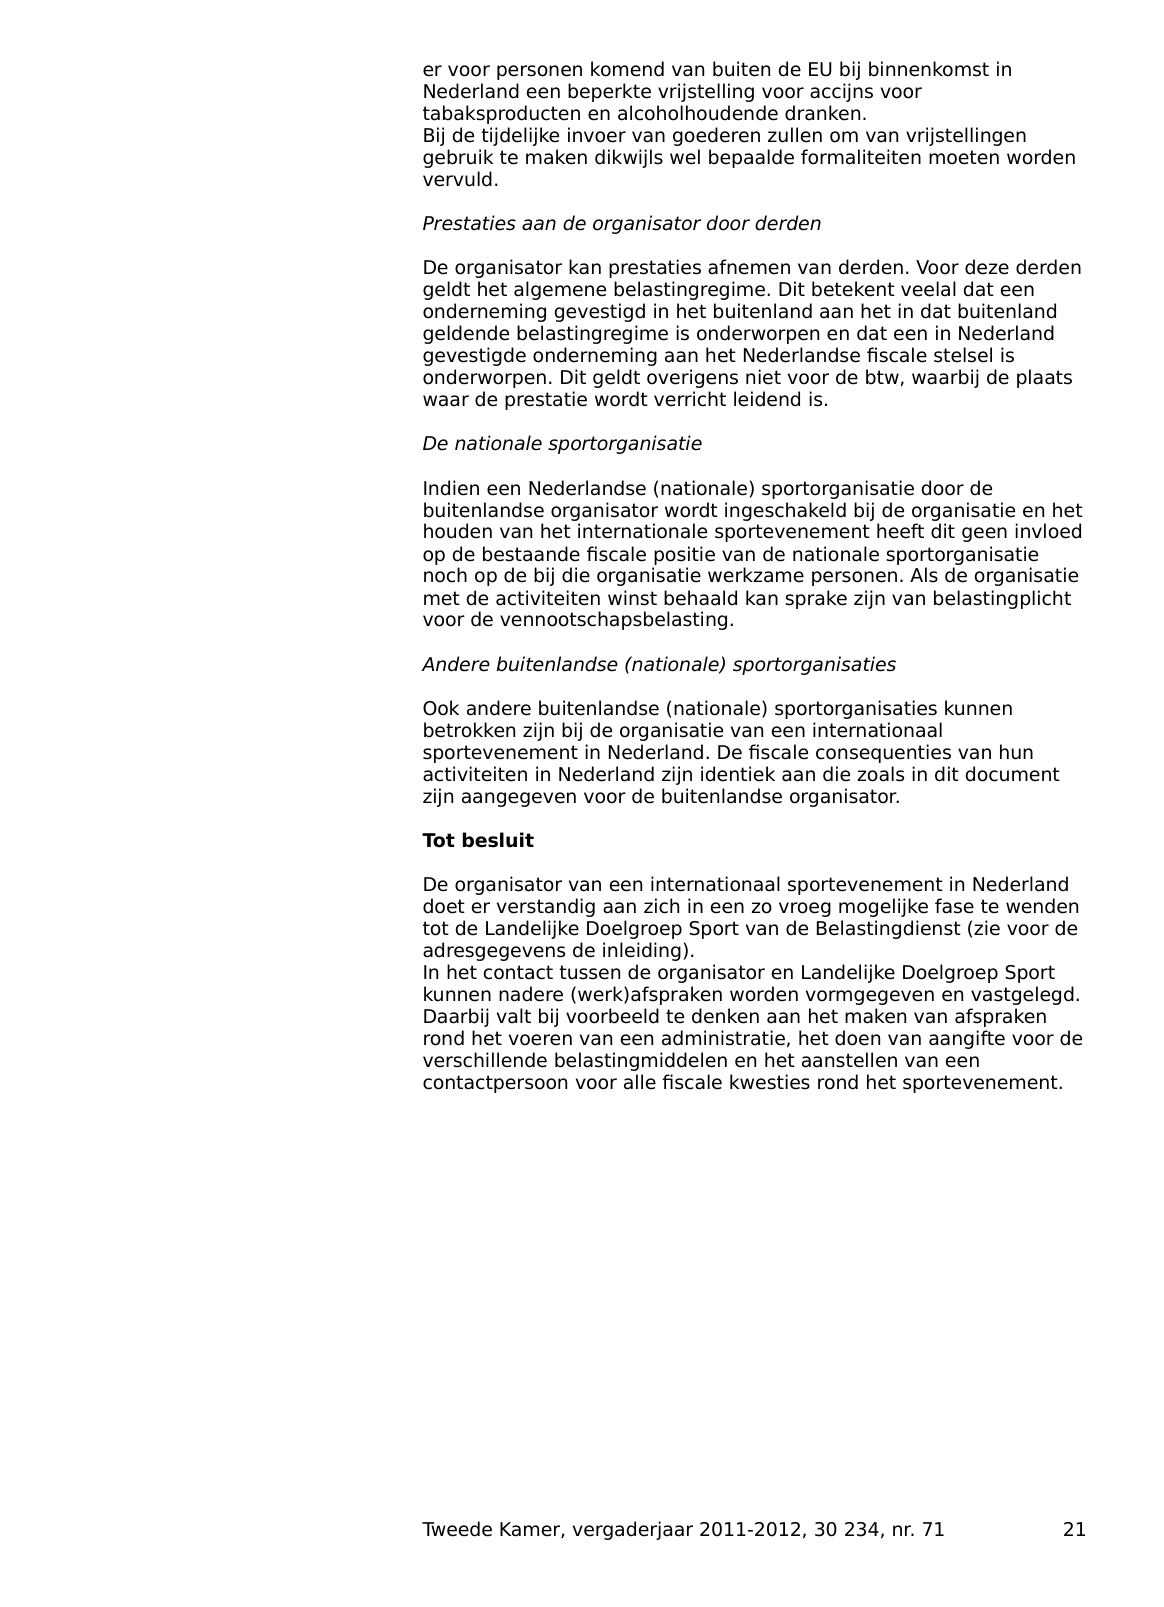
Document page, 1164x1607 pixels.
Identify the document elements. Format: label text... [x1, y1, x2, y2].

text er voor personen komend van buiten de EU bij binnenkomst in Nederland een beperkte vrijstelling voor accijns voor tabaksproducten en alcoholhoudende dranken. [422, 59, 1087, 125]
text De organisator van een internationaal sportevenement in Nederland doet er verstandig aan zich in een zo vroeg mogelijke fase te wenden tot de Landelijke Doelgroep Sport van de Belastingdienst (zie voor de adresgegevens de inleiding). [422, 874, 1087, 962]
text Ook andere buitenlandse (nationale) sportorganisaties kunnen betrokken zijn bij de organisatie van een internationaal sportevenement in Nederland. De fiscale consequenties van hun activiteiten in Nederland zijn identiek aan die zoals in dit document zijn aangegeven voor de buitenlandse organisator. [422, 698, 1087, 808]
text Indien een Nederlandse (nationale) sportorganisatie door de buitenlandse organisator wordt ingeschakeld bij de organisatie en het houden van het internationale sportevenement heeft dit geen invloed op de bestaande fiscale positie van de nationale sportorganisatie noch op de bij die organisatie werkzame personen. Als de organisatie met de activiteiten winst behaald kan sprake zijn van belastingplicht voor de vennootschapsbelasting. [422, 477, 1087, 631]
subtitle Prestaties aan de organisator door derden [422, 213, 1087, 235]
text De organisator kan prestaties afnemen van derden. Voor deze derden geldt het algemene belastingregime. Dit betekent veelal dat een onderneming gevestigd in het buitenland aan het in dat buitenland geldende belastingregime is onderworpen en dat een in Nederland gevestigde onderneming aan het Nederlandse fiscale stelsel is onderworpen. Dit geldt overigens niet voor de btw, waarbij de plaats waar de prestatie wordt verricht leidend is. [422, 257, 1087, 411]
text Bij de tijdelijke invoer van goederen zullen om van vrijstellingen gebruik te maken dikwijls wel bepaalde formaliteiten moeten worden vervuld. [422, 125, 1087, 191]
subtitle Andere buitenlandse (nationale) sportorganisaties [422, 653, 1087, 676]
subtitle Tot besluit [422, 830, 1087, 852]
subtitle De nationale sportorganisatie [422, 433, 1087, 455]
text In het contact tussen de organisator en Landelijke Doelgroep Sport kunnen nadere (werk)afspraken worden vormgegeven en vastgelegd. Daarbij valt bij voorbeeld te denken aan het maken van afspraken rond het voeren van een administratie, het doen van aangifte voor de verschillende belastingmiddelen en het aanstellen van een contactpersoon voor alle fiscale kwesties rond het sportevenement. [422, 962, 1087, 1094]
